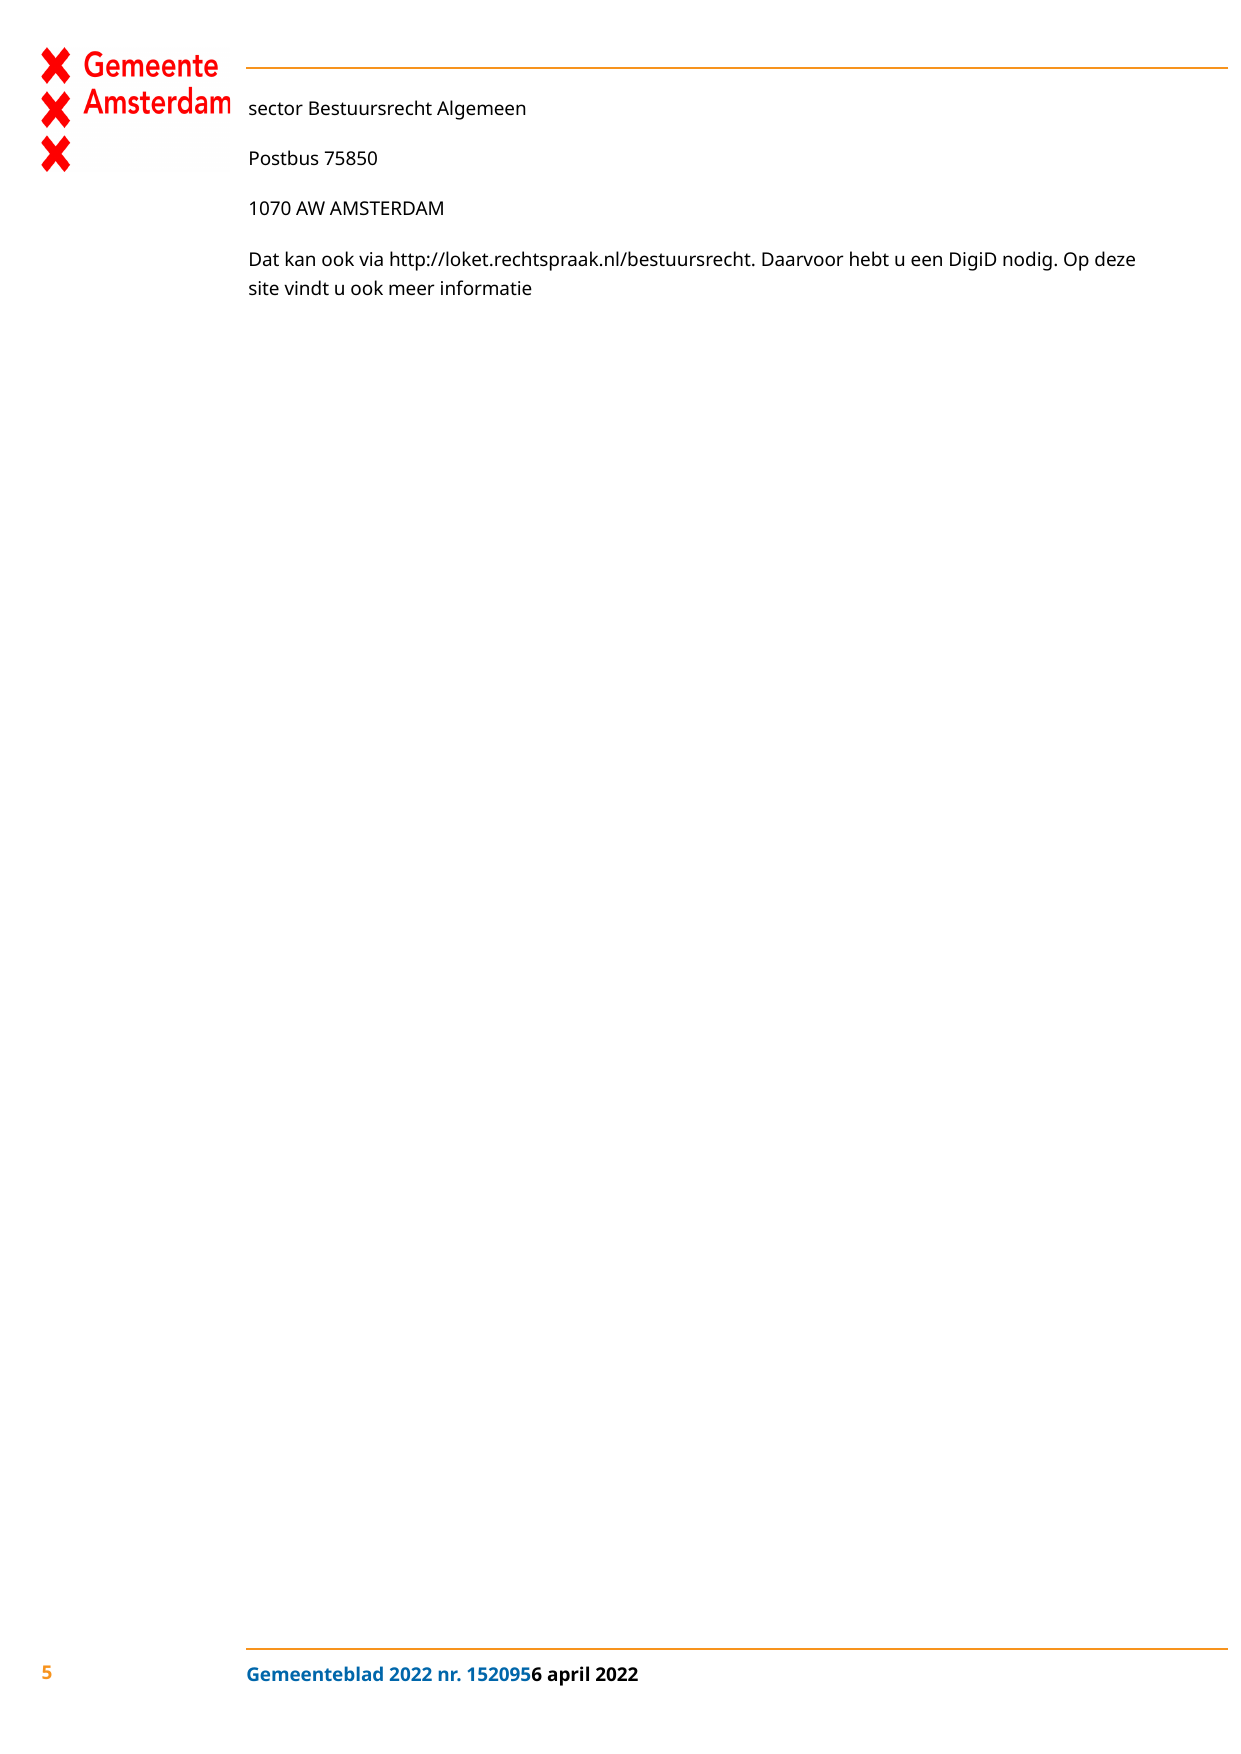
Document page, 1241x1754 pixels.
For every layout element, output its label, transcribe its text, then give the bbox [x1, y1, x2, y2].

text Postbus 75850 [248, 145, 1152, 171]
text 1070 AW AMSTERDAM [248, 196, 1152, 221]
picture [41, 47, 231, 172]
text Dat kan ook via http://loket.rechtspraak.nl/bestuursrecht. Daarvoor hebt u een DigiD nodig. Op deze site vindt u ook meer informatie [248, 246, 1152, 301]
text sector Bestuursrecht Algemeen [248, 95, 1152, 121]
